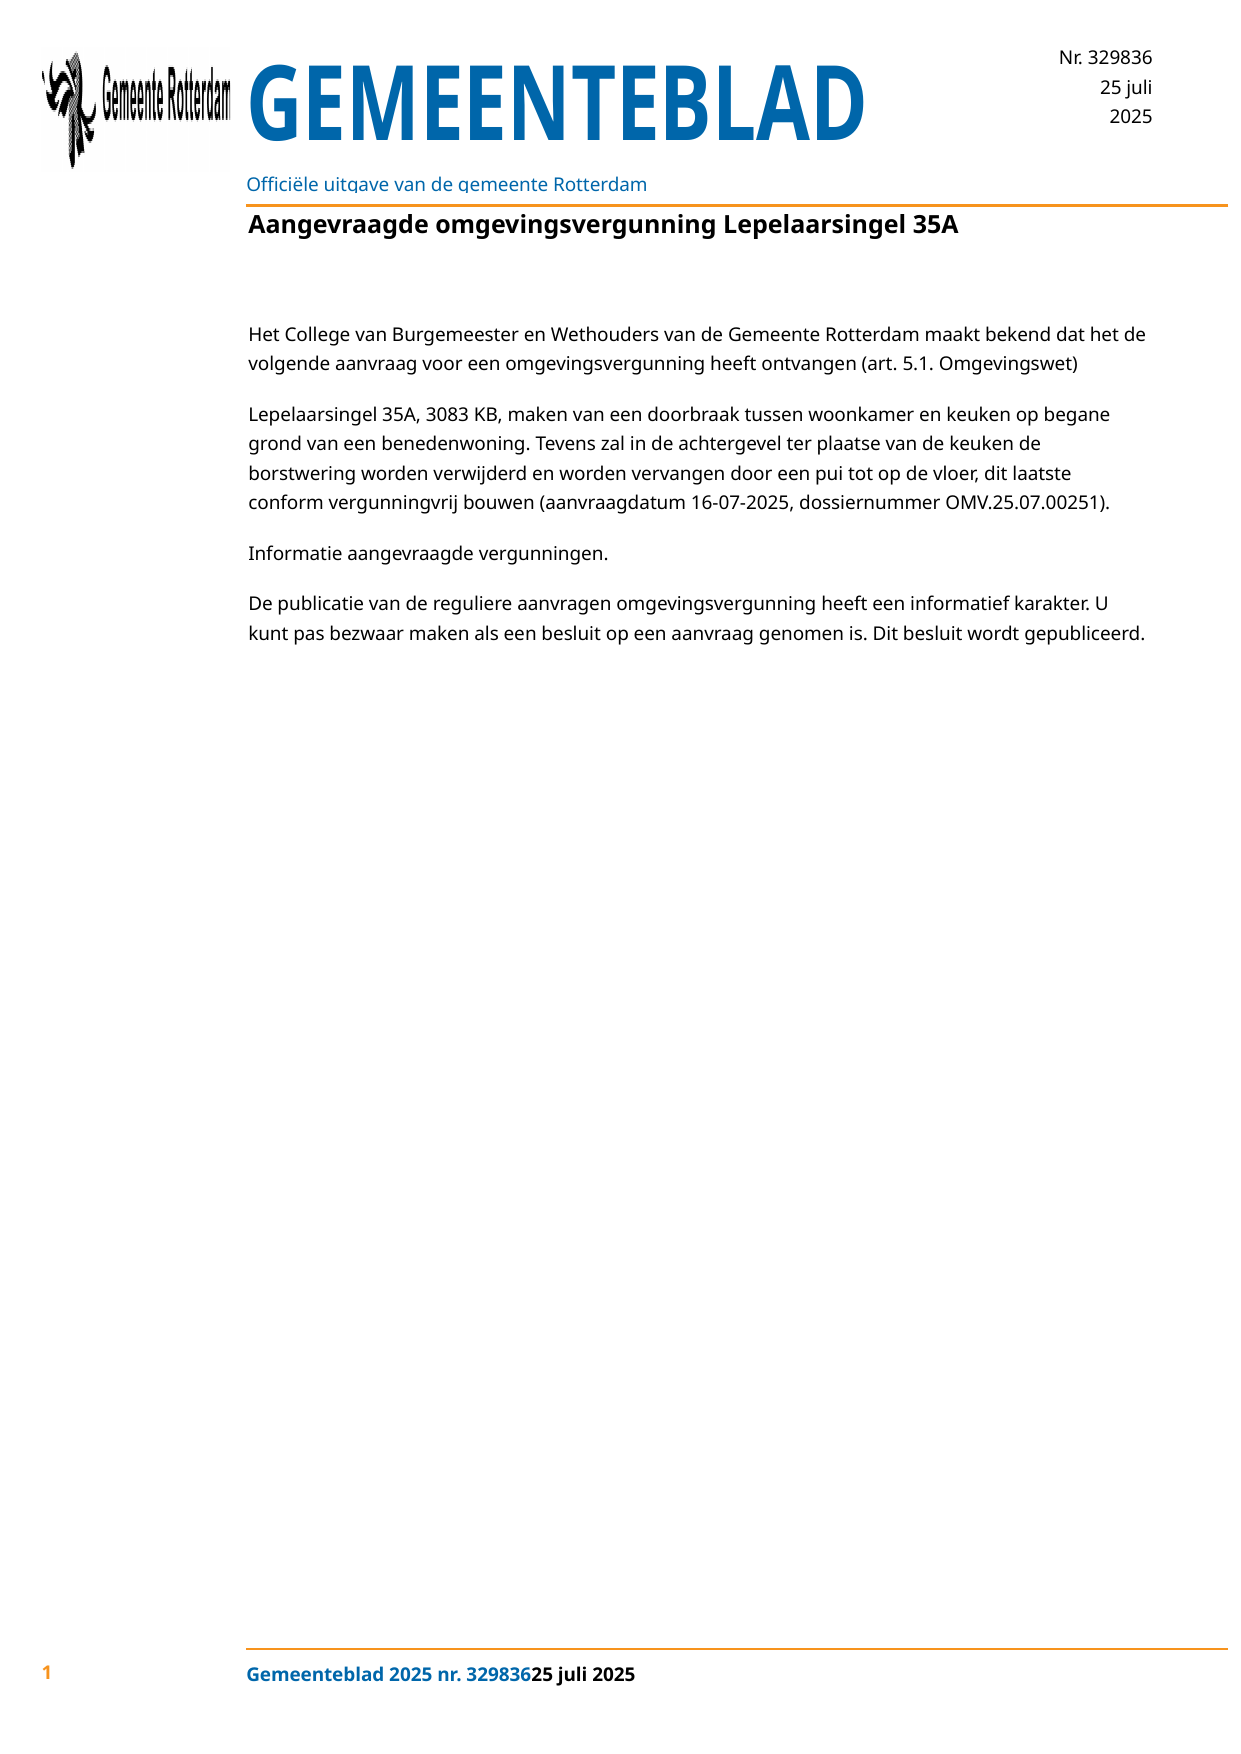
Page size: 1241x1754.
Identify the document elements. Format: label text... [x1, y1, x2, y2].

text Informatie aangevraagde vergunningen. [248, 540, 1152, 566]
text Aangevraagde omgevingsvergunning Lepelaarsingel 35A [248, 207, 1152, 241]
text Het College van Burgemeester en Wethouders van de Gemeente Rotterdam maakt bekend dat het de volgende aanvraag voor een omgevingsvergunning heeft ontvangen (art. 5.1. Omgevingswet) [248, 321, 1152, 376]
text De publicatie van de reguliere aanvragen omgevingsvergunning heeft een informatief karakter. U kunt pas bezwaar maken als een besluit op een aanvraag genomen is. Dit besluit wordt gepubliceerd. [248, 590, 1152, 646]
picture [41, 47, 231, 172]
text Lepelaarsingel 35A, 3083 KB, maken van een doorbraak tussen woonkamer en keuken op begane grond van een benedenwoning. Tevens zal in de achtergevel ter plaatse van de keuken de borstwering worden verwijderd en worden vervangen door een pui tot op de vloer, dit laatste conform vergunningvrij bouwen (aanvraagdatum 16-07-2025, dossiernummer OMV.25.07.00251). [248, 401, 1152, 515]
